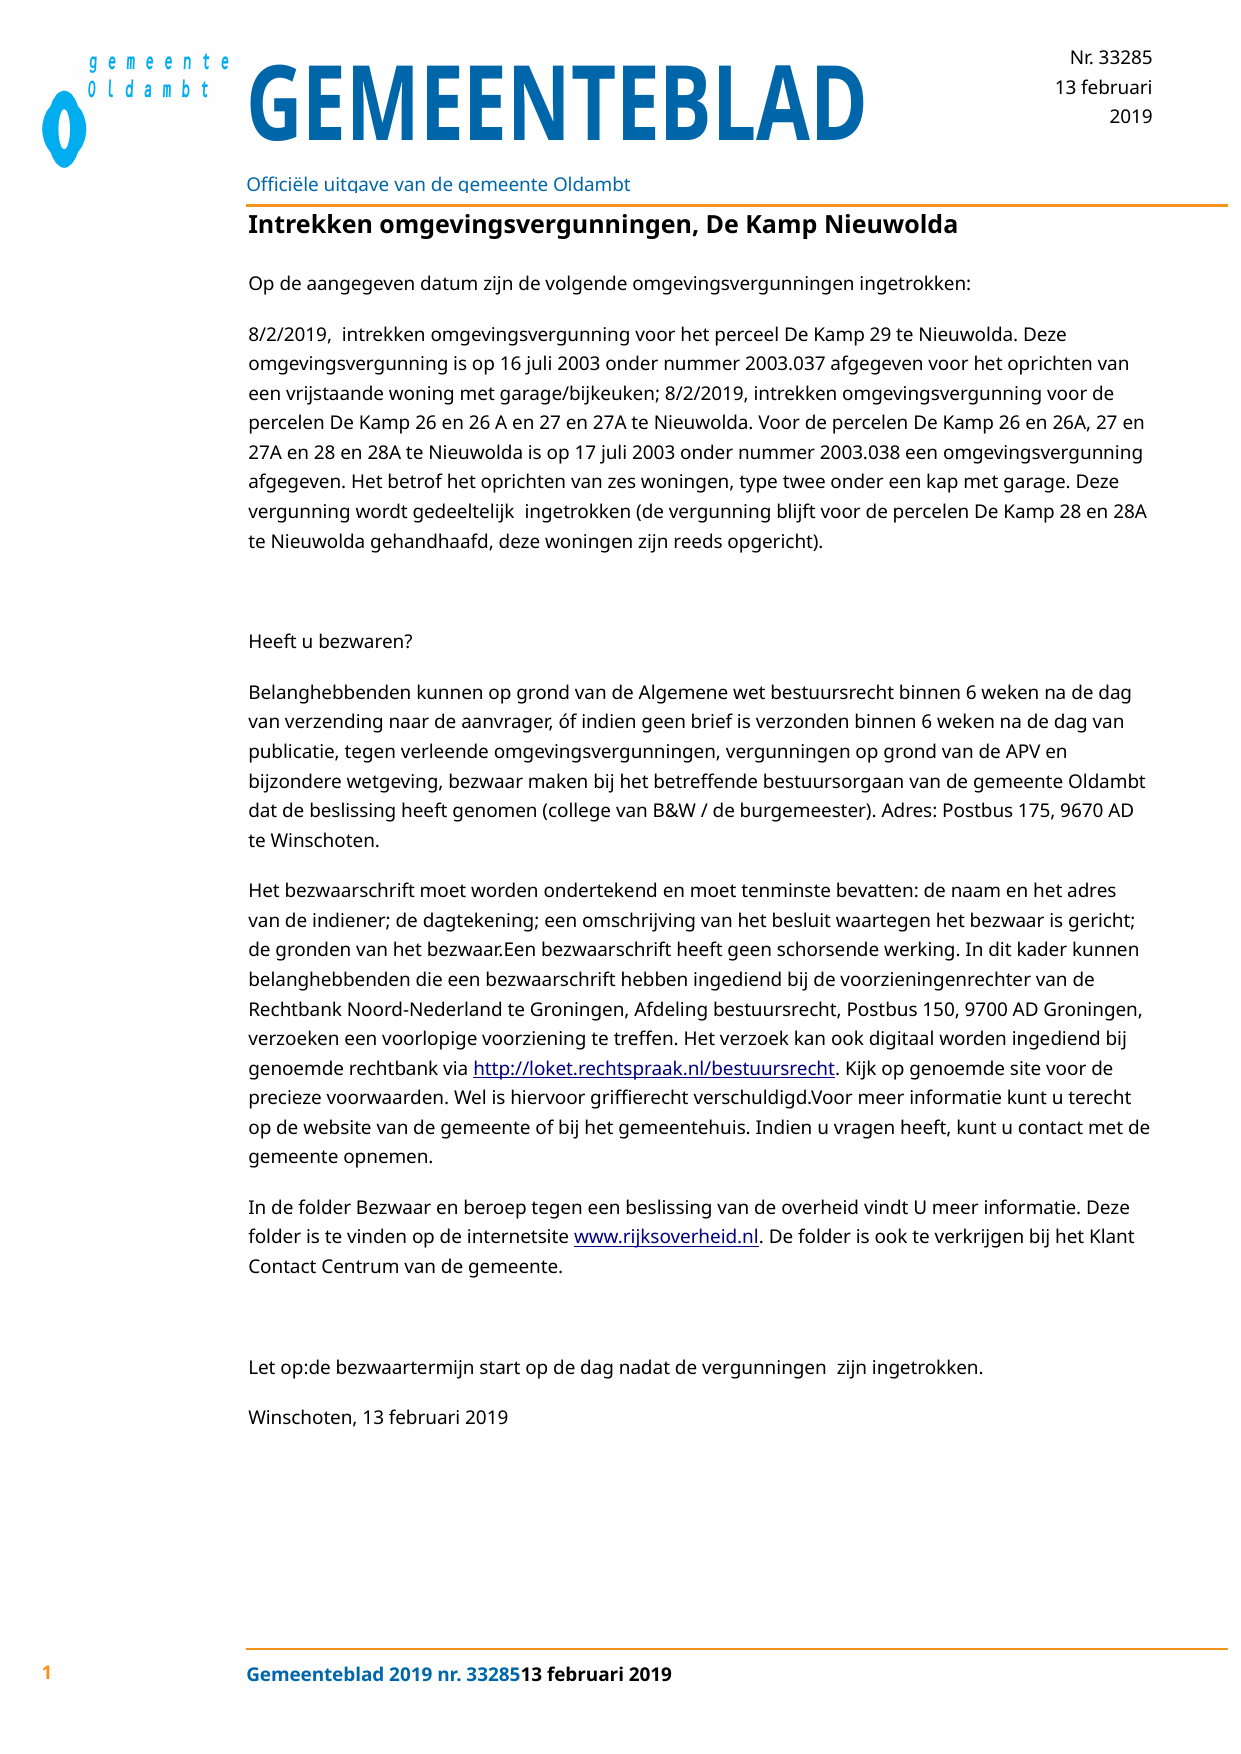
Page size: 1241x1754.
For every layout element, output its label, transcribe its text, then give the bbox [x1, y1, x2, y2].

text Intrekken omgevingsvergunningen, De Kamp Nieuwolda [248, 207, 1152, 241]
text Op de aangegeven datum zijn de volgende omgevingsvergunningen ingetrokken: [248, 270, 1152, 296]
text Let op:de bezwaartermijn start op de dag nadat de vergunningen zijn ingetrokken. [248, 1354, 1152, 1380]
text Heeft u bezwaren? [248, 629, 1152, 654]
text In de folder Bezwaar en beroep tegen een beslissing van de overheid vindt U meer informatie. Deze folder is te vinden op de internetsite www.rijksoverheid.nl. De folder is ook te verkrijgen bij het Klant Contact Centrum van de gemeente. [248, 1194, 1152, 1279]
text Belanghebbenden kunnen op grond van de Algemene wet bestuursrecht binnen 6 weken na de dag van verzending naar de aanvrager, óf indien geen brief is verzonden binnen 6 weken na de dag van publicatie, tegen verleende omgevingsvergunningen, vergunningen op grond van de APV en bijzondere wetgeving, bezwaar maken bij het betreffende bestuursorgaan van de gemeente Oldambt dat de beslissing heeft genomen (college van B&W / de burgemeester). Adres: Postbus 175, 9670 AD te Winschoten. [248, 679, 1152, 853]
picture [41, 47, 231, 172]
text 8/2/2019, intrekken omgevingsvergunning voor het perceel De Kamp 29 te Nieuwolda. Deze omgevingsvergunning is op 16 juli 2003 onder nummer 2003.037 afgegeven voor het oprichten van een vrijstaande woning met garage/bijkeuken; 8/2/2019, intrekken omgevingsvergunning voor de percelen De Kamp 26 en 26 A en 27 en 27A te Nieuwolda. Voor de percelen De Kamp 26 en 26A, 27 en 27A en 28 en 28A te Nieuwolda is op 17 juli 2003 onder nummer 2003.038 een omgevingsvergunning afgegeven. Het betrof het oprichten van zes woningen, type twee onder een kap met garage. Deze vergunning wordt gedeeltelijk ingetrokken (de vergunning blijft voor de percelen De Kamp 28 en 28A te Nieuwolda gehandhaafd, deze woningen zijn reeds opgericht). [248, 321, 1152, 553]
text Winschoten, 13 februari 2019 [248, 1404, 1152, 1430]
text Het bezwaarschrift moet worden ondertekend en moet tenminste bevatten: de naam en het adres van de indiener; de dagtekening; een omschrijving van het besluit waartegen het bezwaar is gericht; de gronden van het bezwaar.Een bezwaarschrift heeft geen schorsende werking. In dit kader kunnen belanghebbenden die een bezwaarschrift hebben ingediend bij de voorzieningenrechter van de Rechtbank Noord-Nederland te Groningen, Afdeling bestuursrecht, Postbus 150, 9700 AD Groningen, verzoeken een voorlopige voorziening te treffen. Het verzoek kan ook digitaal worden ingediend bij genoemde rechtbank via http://loket.rechtspraak.nl/bestuursrecht. Kijk op genoemde site voor de precieze voorwaarden. Wel is hiervoor griffierecht verschuldigd.Voor meer informatie kunt u terecht op de website van de gemeente of bij het gemeentehuis. Indien u vragen heeft, kunt u contact met de gemeente opnemen. [248, 877, 1152, 1169]
